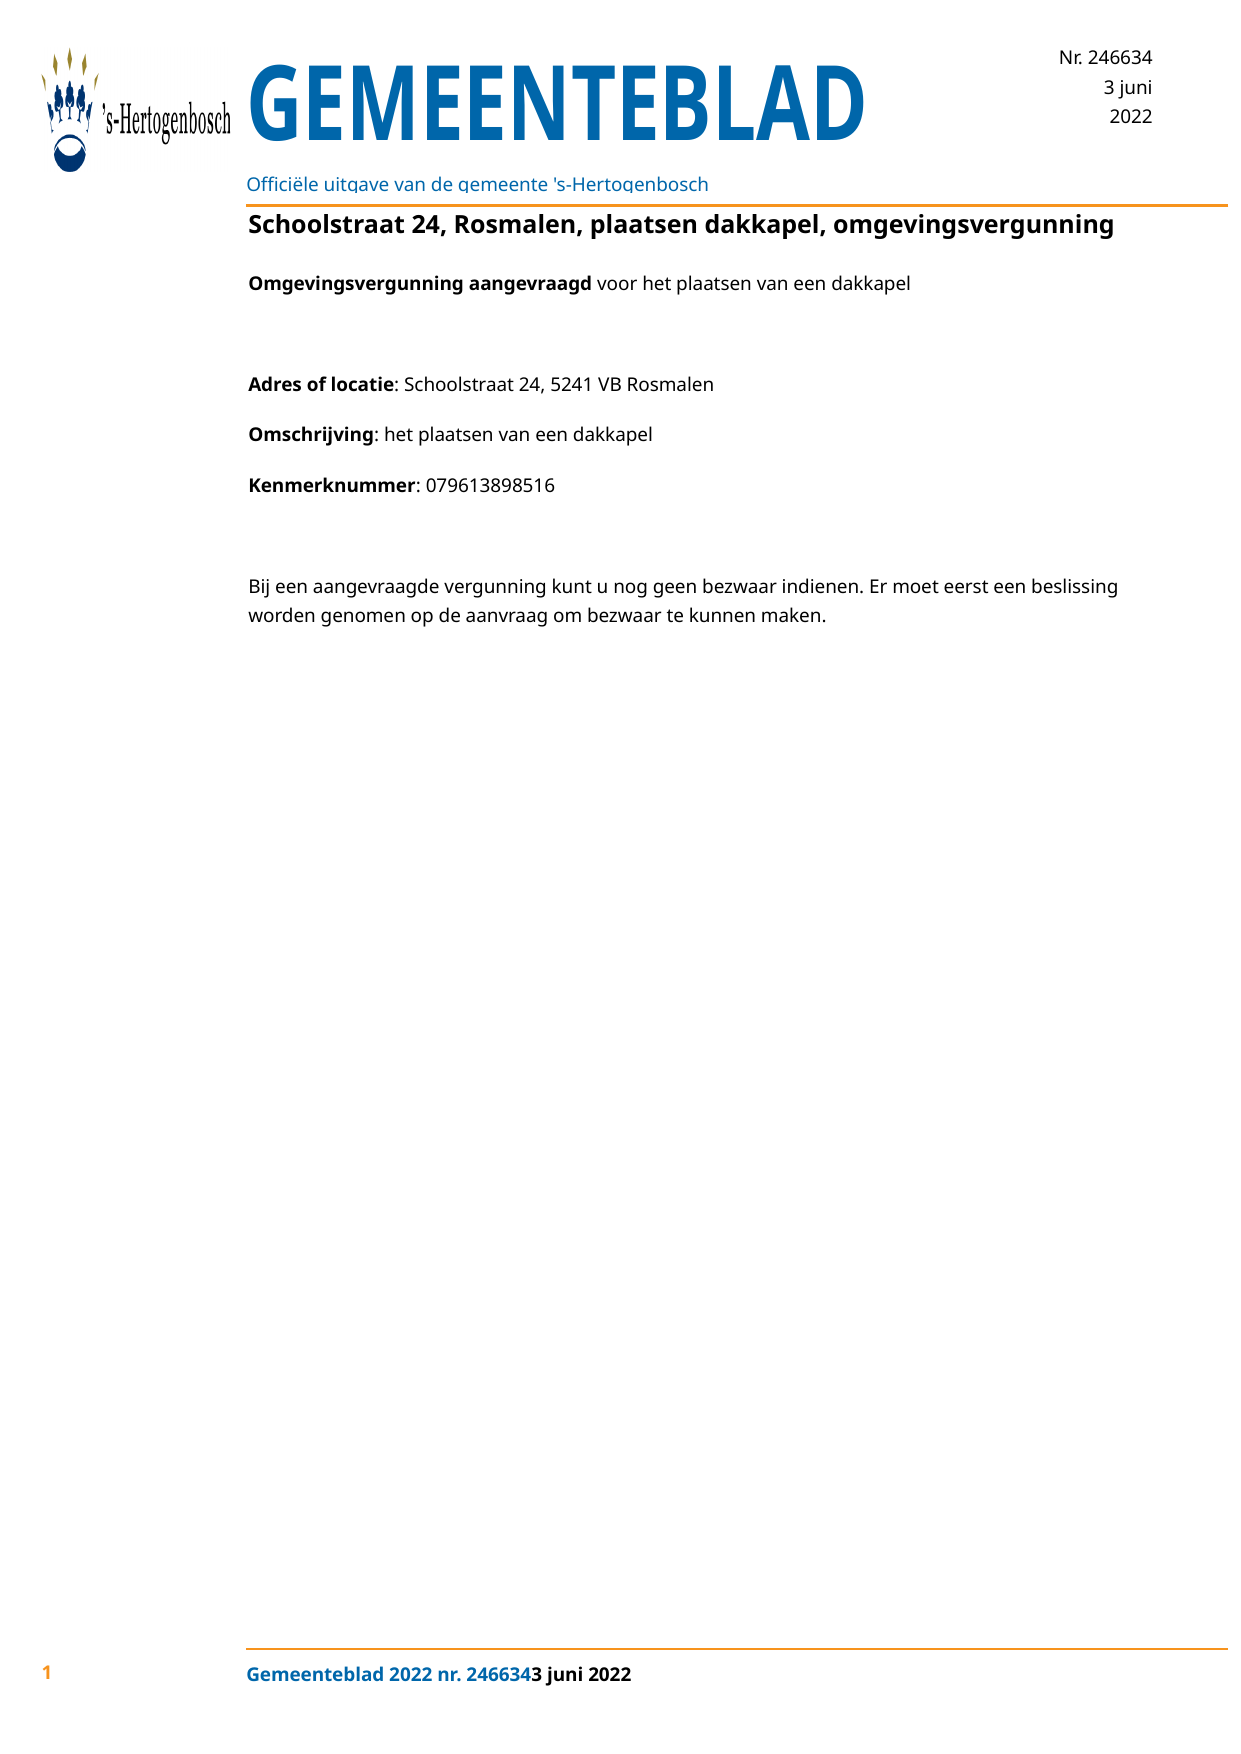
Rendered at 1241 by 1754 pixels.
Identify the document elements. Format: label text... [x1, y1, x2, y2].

text Omgevingsvergunning aangevraagd voor het plaatsen van een dakkapel [248, 270, 1152, 296]
text Adres of locatie: Schoolstraat 24, 5241 VB Rosmalen [248, 371, 1152, 397]
text Schoolstraat 24, Rosmalen, plaatsen dakkapel, omgevingsvergunning [248, 207, 1152, 241]
text Omschrijving: het plaatsen van een dakkapel [248, 422, 1152, 447]
text Bij een aangevraagde vergunning kunt u nog geen bezwaar indienen. Er moet eerst een beslissing worden genomen op de aanvraag om bezwaar te kunnen maken. [248, 573, 1152, 628]
text Kenmerknummer: 079613898516 [248, 472, 1152, 498]
picture [41, 47, 231, 172]
